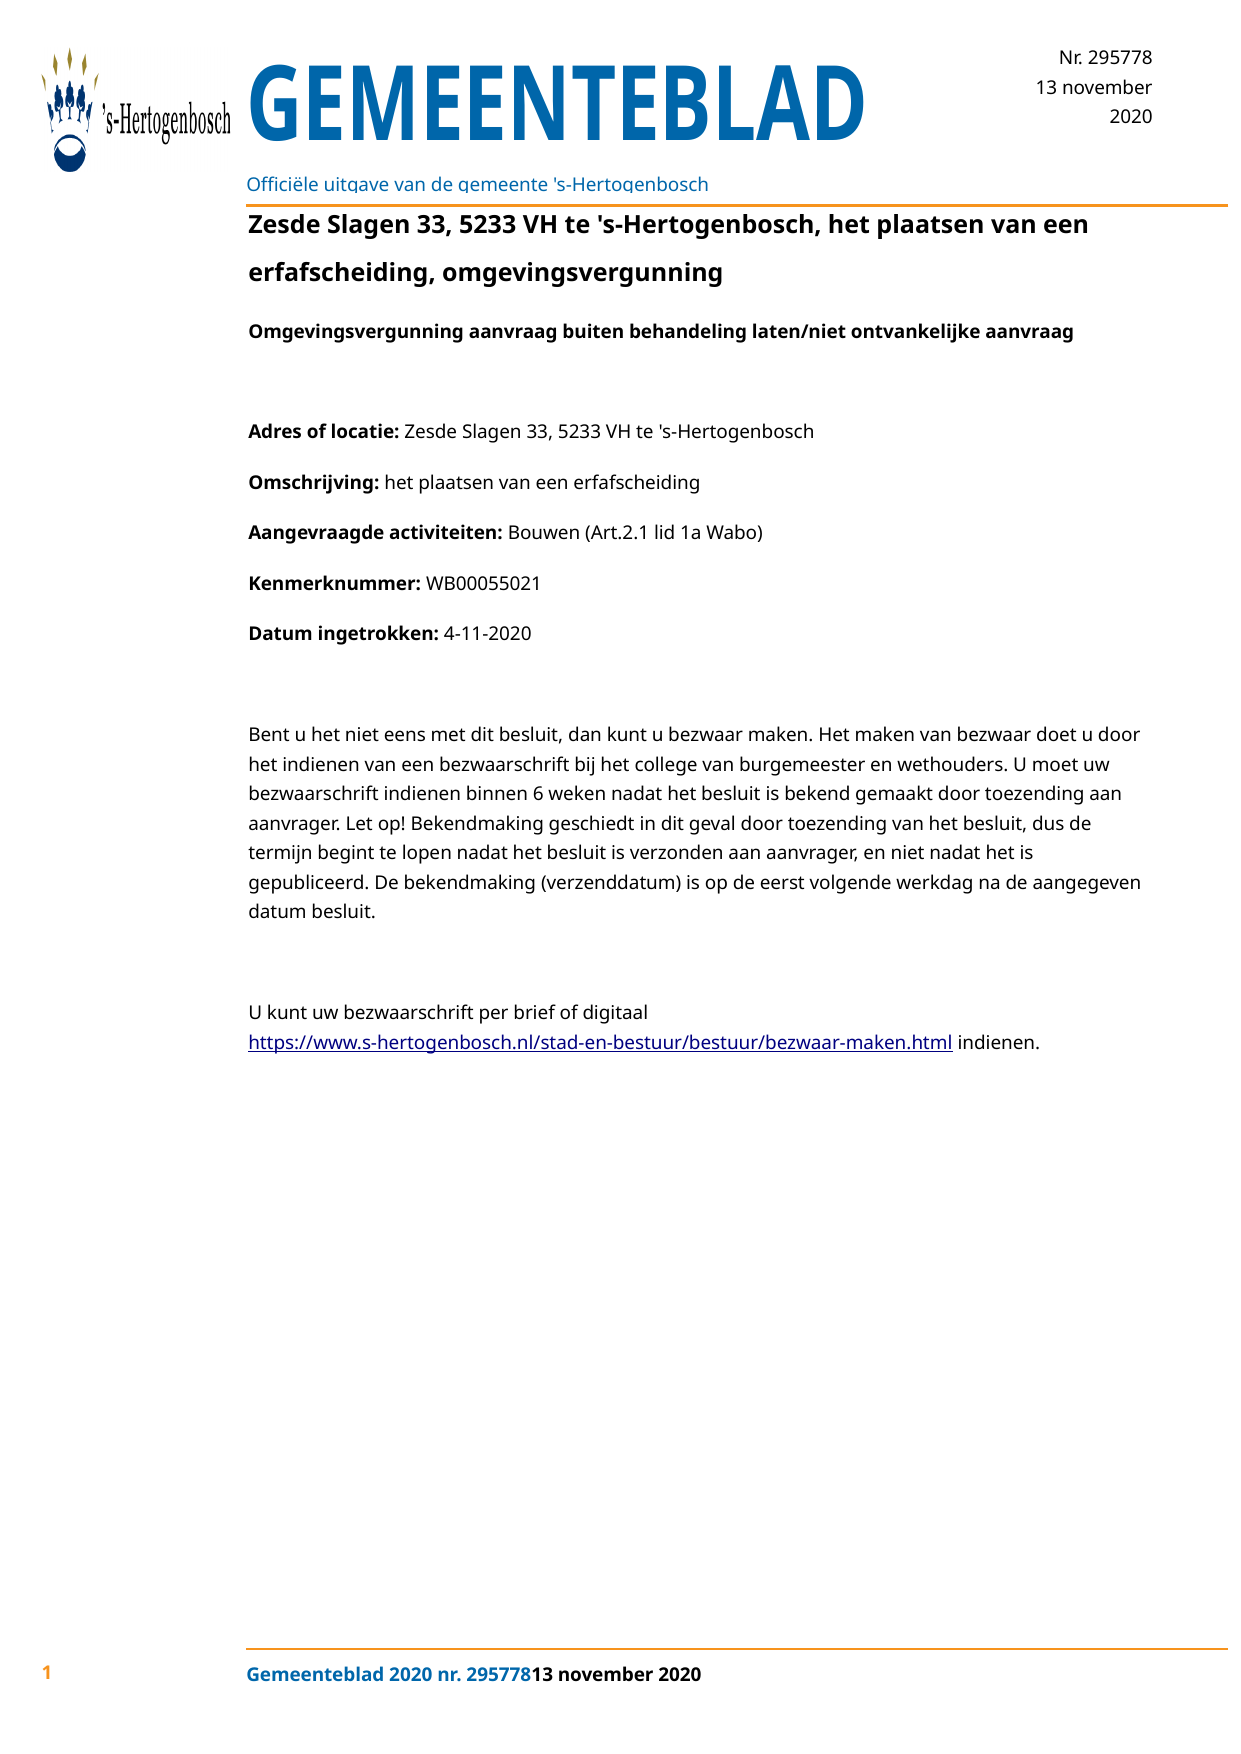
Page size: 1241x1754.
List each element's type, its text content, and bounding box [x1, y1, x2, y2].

text Datum ingetrokken: 4-11-2020 [248, 620, 1152, 646]
text U kunt uw bezwaarschrift per brief of digitaal https://www.s-hertogenbosch.nl/stad-en-bestuur/bestuur/bezwaar-maken.html indienen. [248, 999, 1152, 1055]
text Omschrijving: het plaatsen van een erfafscheiding [248, 469, 1152, 495]
text Aangevraagde activiteiten: Bouwen (Art.2.1 lid 1a Wabo) [248, 519, 1152, 545]
text Kenmerknummer: WB00055021 [248, 570, 1152, 596]
text Omgevingsvergunning aanvraag buiten behandeling laten/niet ontvankelijke aanvraag [248, 318, 1152, 344]
text Bent u het niet eens met dit besluit, dan kunt u bezwaar maken. Het maken van bezwaar doet u door het indienen van een bezwaarschrift bij het college van burgemeester en wethouders. U moet uw bezwaarschrift indienen binnen 6 weken nadat het besluit is bekend gemaakt door toezending aan aanvrager. Let op! Bekendmaking geschiedt in dit geval door toezending van het besluit, dus de termijn begint te lopen nadat het besluit is verzonden aan aanvrager, en niet nadat het is gepubliceerd. De bekendmaking (verzenddatum) is op de eerst volgende werkdag na de aangegeven datum besluit. [248, 721, 1152, 924]
text Zesde Slagen 33, 5233 VH te 's-Hertogenbosch, het plaatsen van een erfafscheiding, omgevingsvergunning [248, 207, 1152, 288]
picture [41, 47, 231, 172]
text Adres of locatie: Zesde Slagen 33, 5233 VH te 's-Hertogenbosch [248, 419, 1152, 444]
